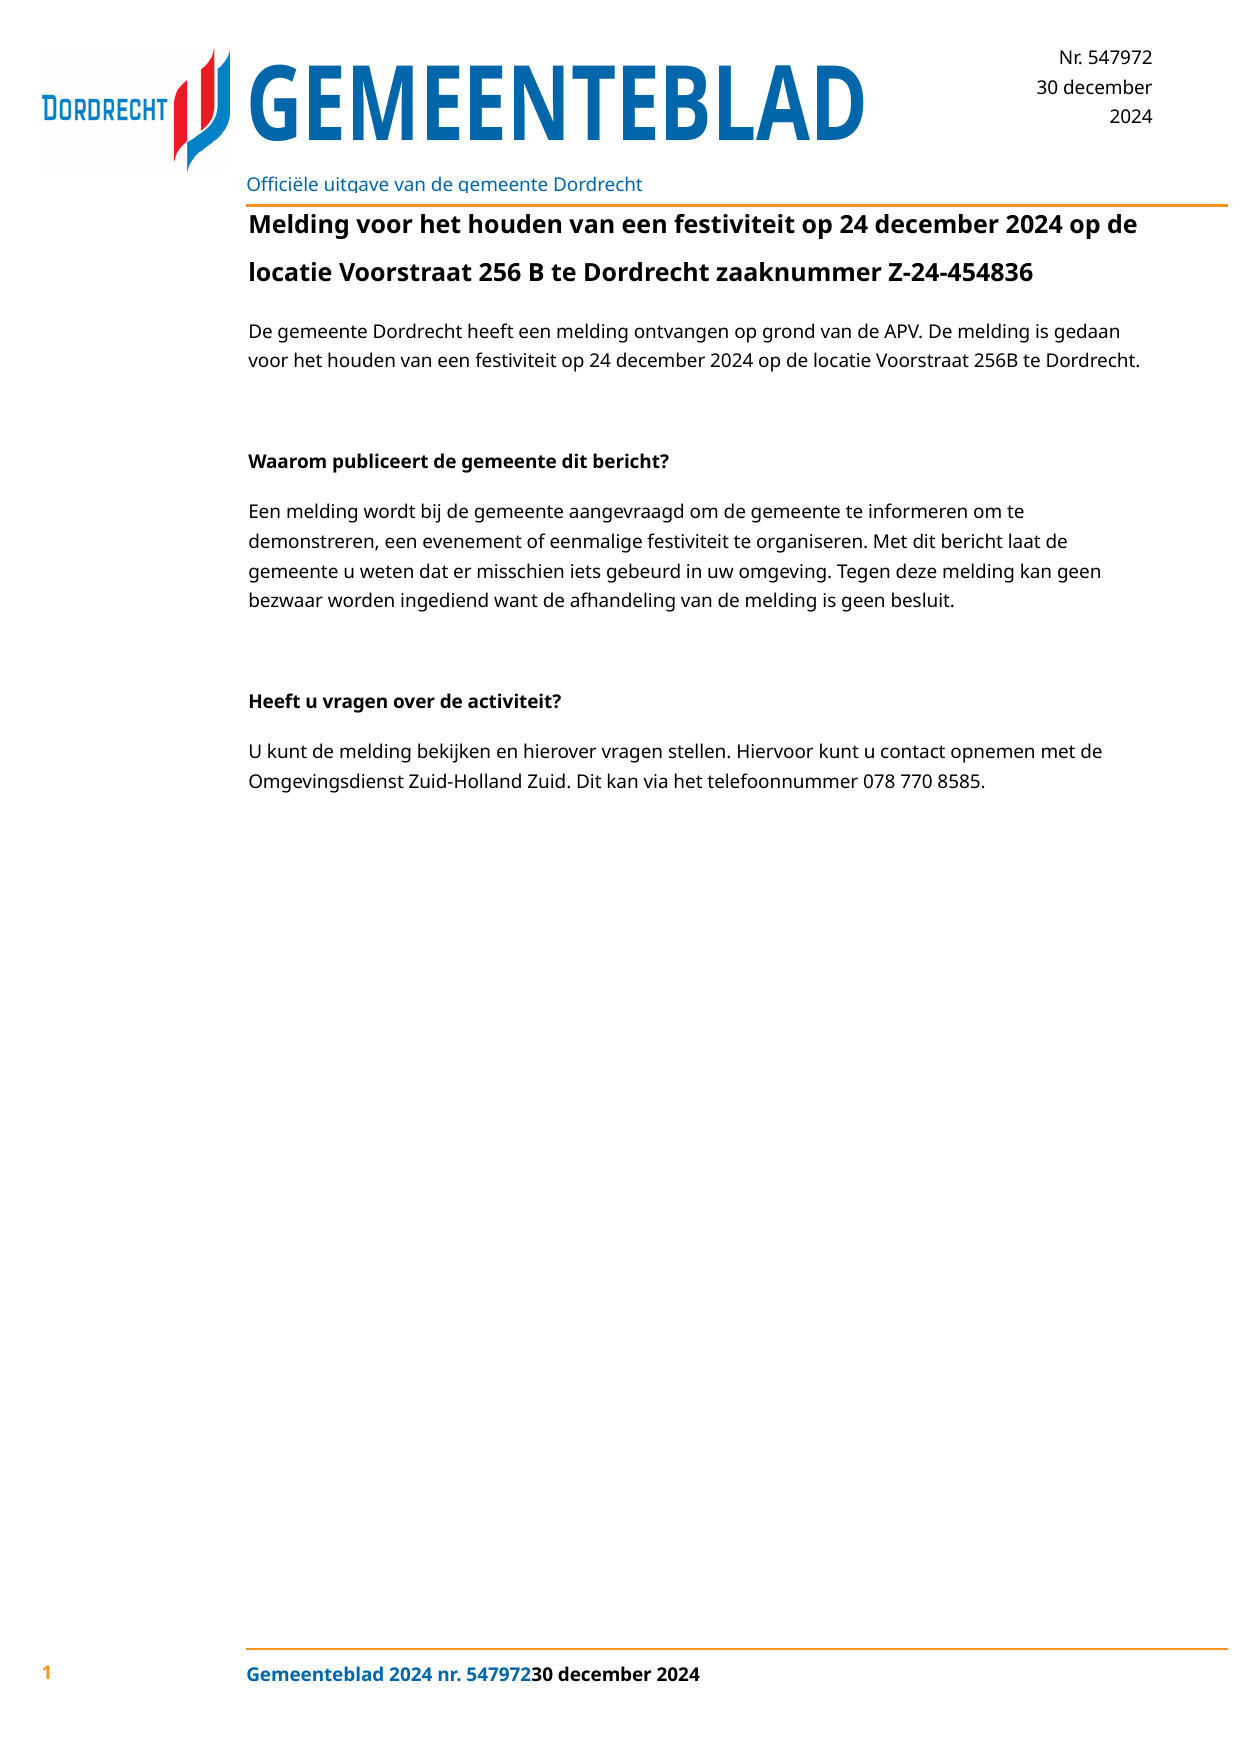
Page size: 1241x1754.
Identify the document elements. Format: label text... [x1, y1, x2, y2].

picture [41, 47, 231, 172]
text Waarom publiceert de gemeente dit bericht? [248, 448, 1152, 474]
text Heeft u vragen over de activiteit? [248, 688, 1152, 714]
text Een melding wordt bij de gemeente aangevraagd om de gemeente te informeren om te demonstreren, een evenement of eenmalige festiviteit te organiseren. Met dit bericht laat de gemeente u weten dat er misschien iets gebeurd in uw omgeving. Tegen deze melding kan geen bezwaar worden ingediend want de afhandeling van de melding is geen besluit. [248, 499, 1152, 613]
text Melding voor het houden van een festiviteit op 24 december 2024 op de locatie Voorstraat 256 B te Dordrecht zaaknummer Z-24-454836 [248, 207, 1152, 288]
text De gemeente Dordrecht heeft een melding ontvangen op grond van de APV. De melding is gedaan voor het houden van een festiviteit op 24 december 2024 op de locatie Voorstraat 256B te Dordrecht. [248, 318, 1152, 373]
text U kunt de melding bekijken en hierover vragen stellen. Hiervoor kunt u contact opnemen met de Omgevingsdienst Zuid-Holland Zuid. Dit kan via het telefoonnummer 078 770 8585. [248, 739, 1152, 794]
